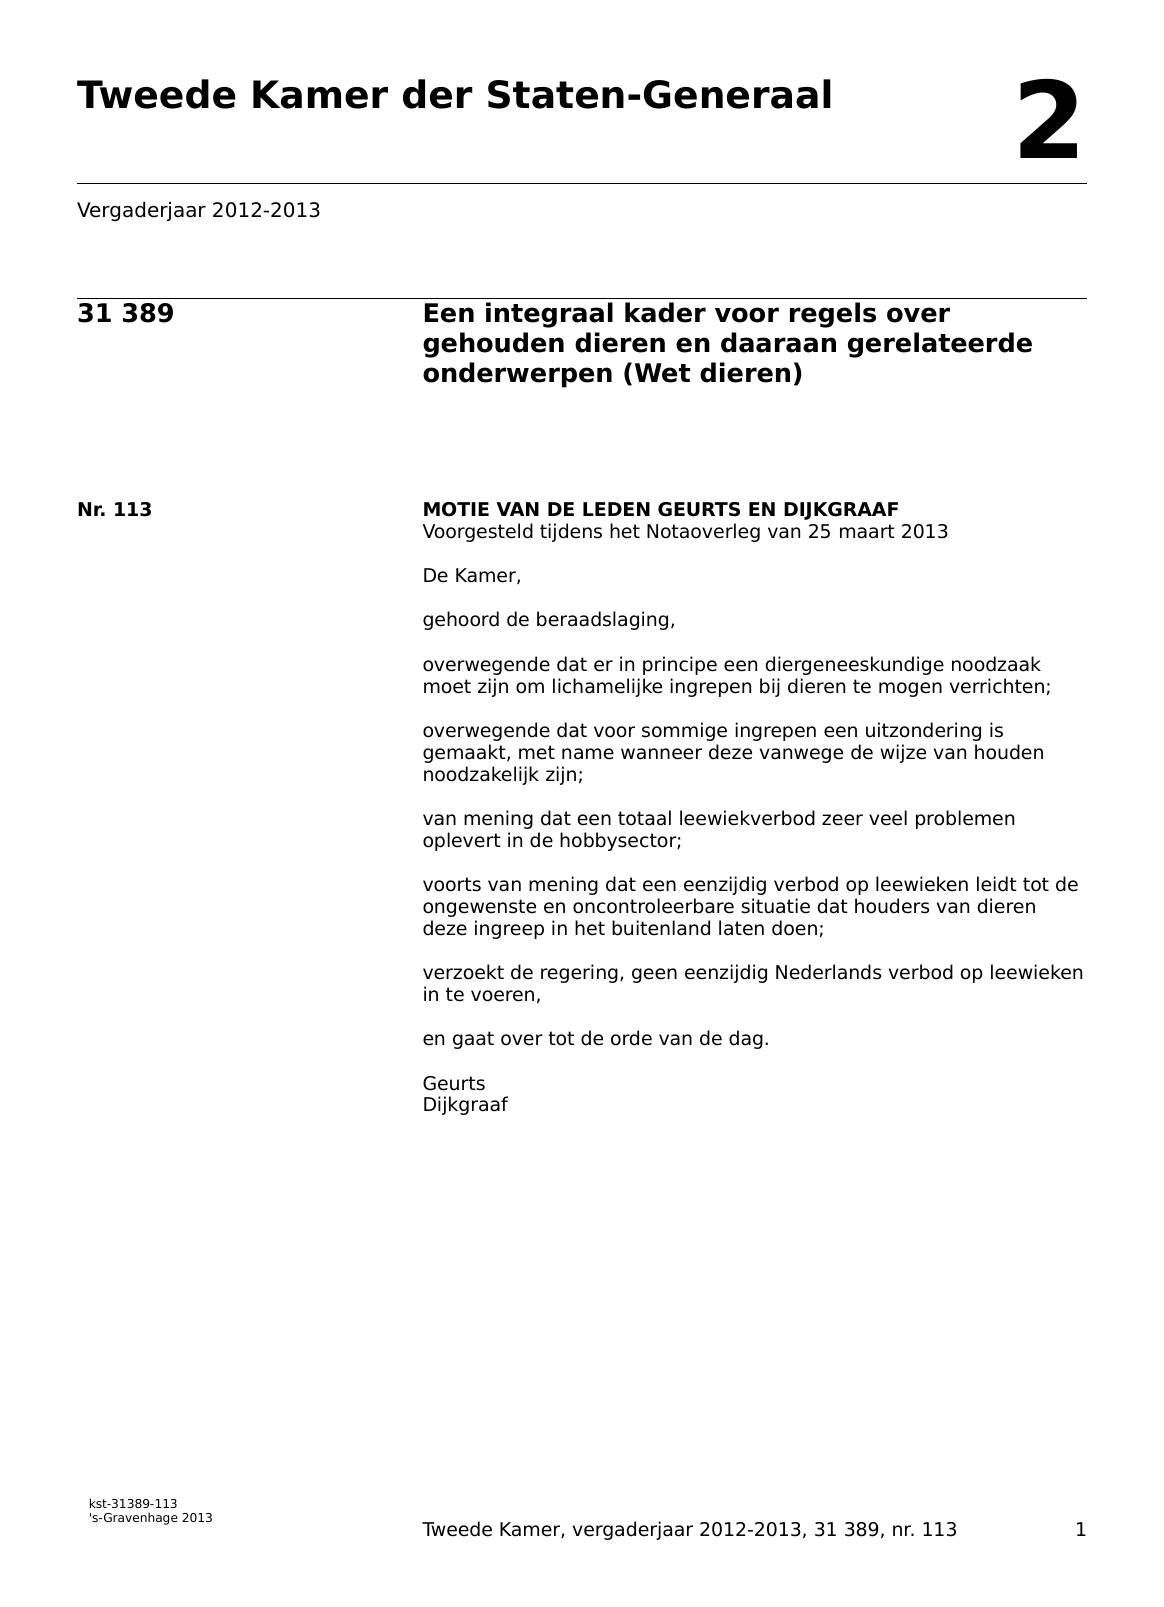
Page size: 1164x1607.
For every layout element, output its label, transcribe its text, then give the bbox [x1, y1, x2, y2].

table_header 2 [886, 59, 1087, 183]
text overwegende dat er in principe een diergeneeskundige noodzaak moet zijn om lichamelijke ingrepen bij dieren te mogen verrichten; [422, 653, 1087, 697]
text gehoord de beraadslaging, [422, 609, 1087, 631]
text 's-Gravenhage 2013 [88, 1511, 323, 1525]
subtitle 31 389 Een integraal kader voor regels over gehouden dieren en daaraan gerelateerde onderwerpen (Wet dieren) [77, 299, 1087, 388]
text overwegende dat voor sommige ingrepen een uitzondering is gemaakt, met name wanneer deze vanwege de wijze van houden noodzakelijk zijn; [422, 720, 1087, 786]
table_cell Vergaderjaar 2012-2013 [77, 184, 1087, 298]
text Dijkgraaf [422, 1094, 1087, 1116]
text De Kamer, [422, 565, 1087, 587]
text Voorgesteld tijdens het Notaoverleg van 25 maart 2013 [422, 521, 1087, 543]
text kst-31389-113 [88, 1497, 323, 1511]
text en gaat over tot de orde van de dag. [422, 1028, 1087, 1050]
table_header Tweede Kamer der Staten-Generaal [77, 59, 886, 183]
text van mening dat een totaal leewiekverbod zeer veel problemen oplevert in de hobbysector; [422, 808, 1087, 852]
text Geurts [422, 1072, 1087, 1094]
subtitle Nr. 113 MOTIE VAN DE LEDEN GEURTS EN DIJKGRAAF [77, 499, 1087, 521]
text voorts van mening dat een eenzijdig verbod op leewieken leidt tot de ongewenste en oncontroleerbare situatie dat houders van dieren deze ingreep in het buitenland laten doen; [422, 874, 1087, 940]
text verzoekt de regering, geen eenzijdig Nederlands verbod op leewieken in te voeren, [422, 962, 1087, 1006]
